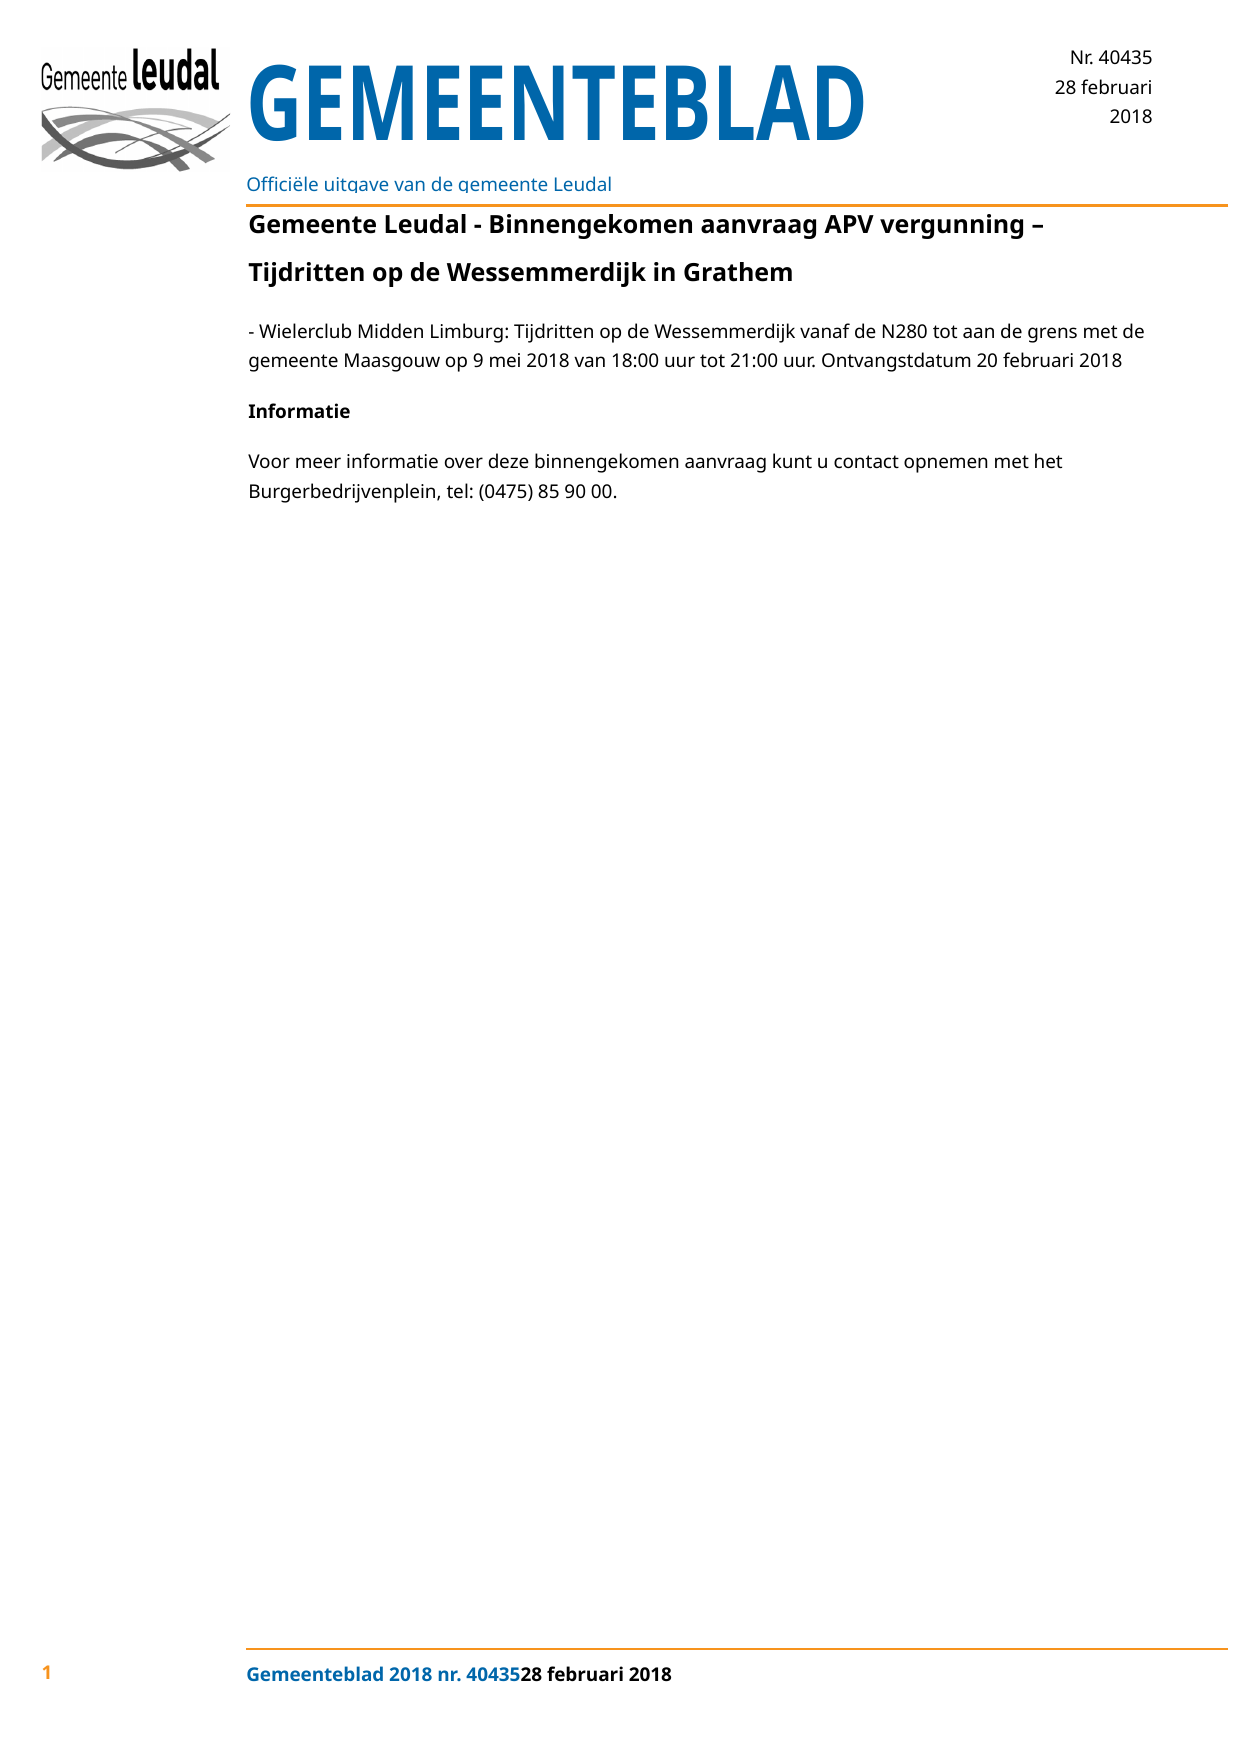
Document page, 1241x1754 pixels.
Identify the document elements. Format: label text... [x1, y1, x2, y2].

picture [41, 47, 231, 172]
text Gemeente Leudal - Binnengekomen aanvraag APV vergunning – Tijdritten op de Wessemmerdijk in Grathem [248, 207, 1152, 288]
text Informatie [248, 398, 1152, 424]
text Voor meer informatie over deze binnengekomen aanvraag kunt u contact opnemen met het Burgerbedrijvenplein, tel: (0475) 85 90 00. [248, 448, 1152, 504]
text - Wielerclub Midden Limburg: Tijdritten op de Wessemmerdijk vanaf de N280 tot aan de grens met de gemeente Maasgouw op 9 mei 2018 van 18:00 uur tot 21:00 uur. Ontvangstdatum 20 februari 2018 [248, 318, 1152, 373]
